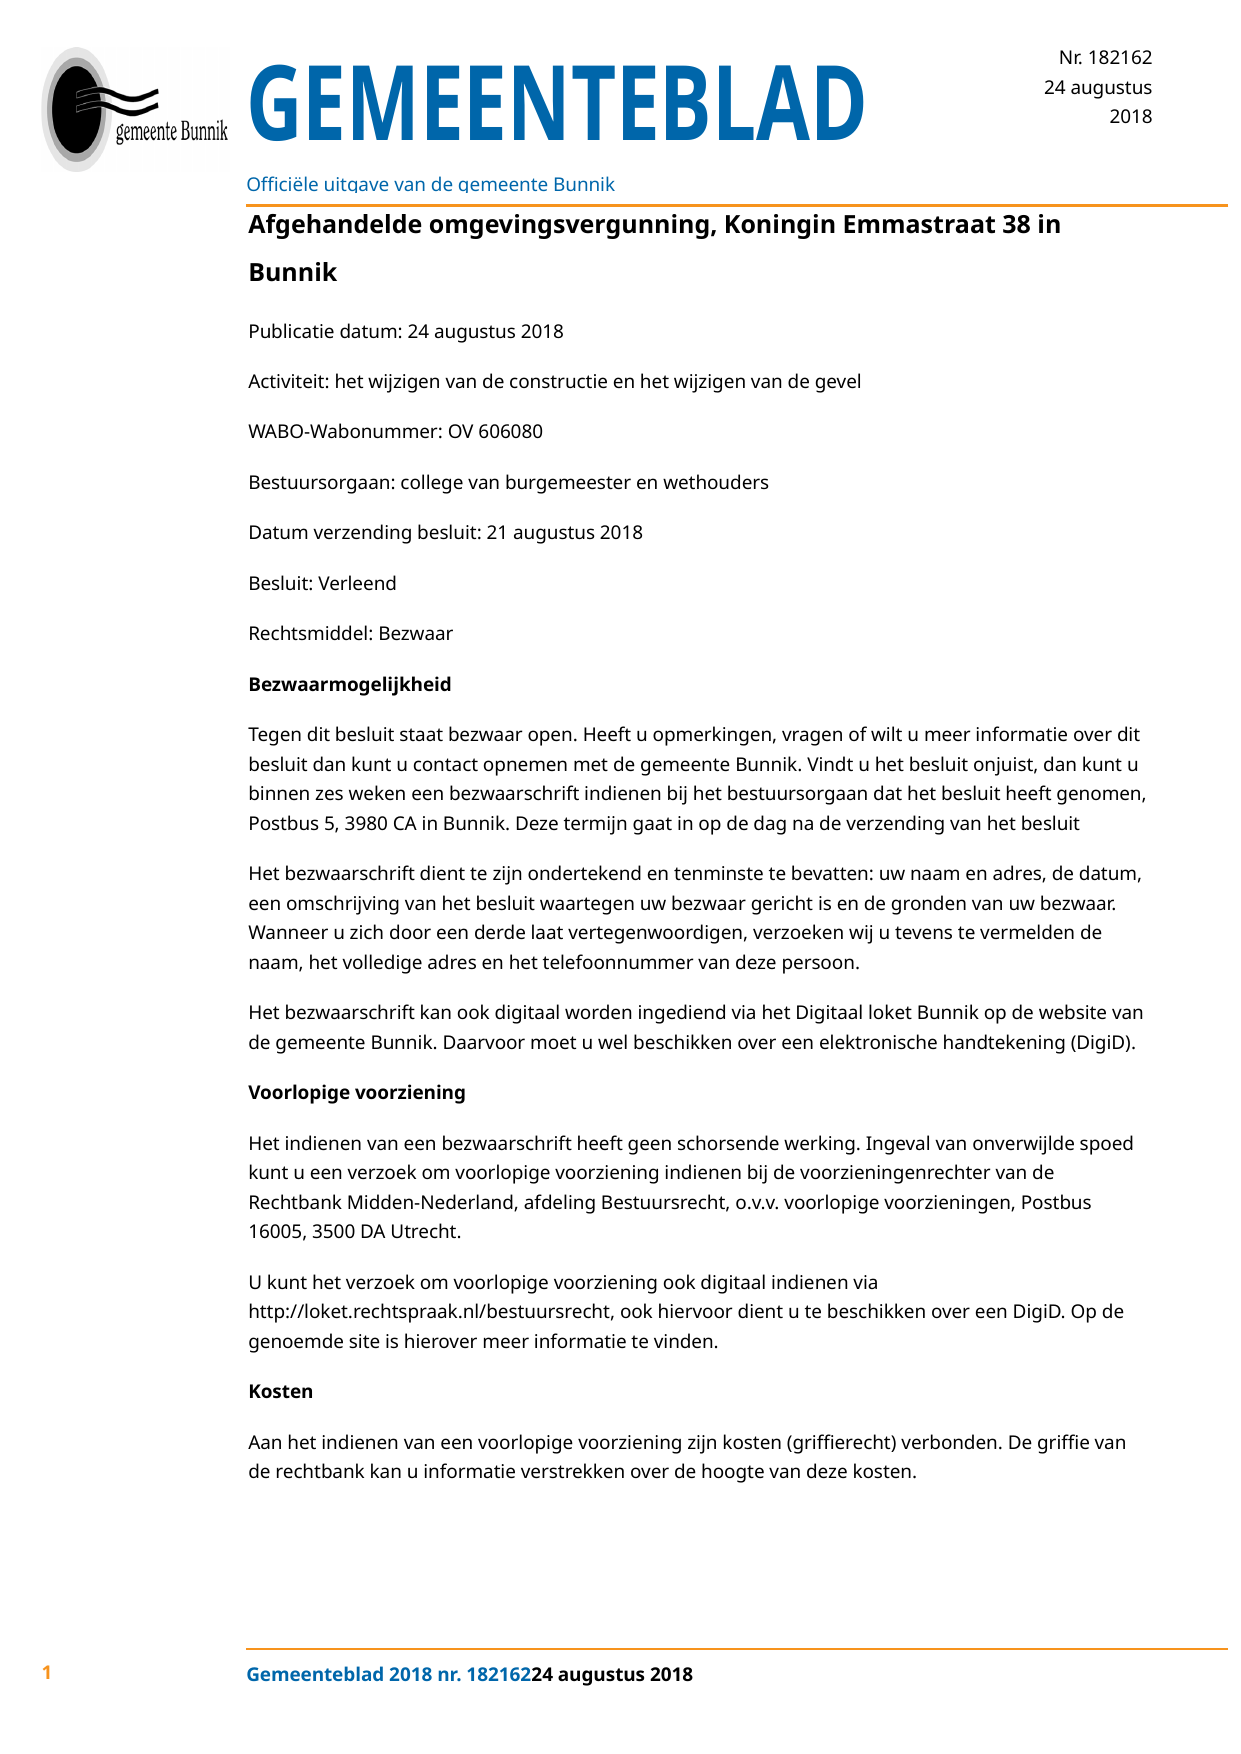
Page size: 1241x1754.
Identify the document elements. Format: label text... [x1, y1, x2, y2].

text Afgehandelde omgevingsvergunning, Koningin Emmastraat 38 in Bunnik [248, 207, 1152, 288]
text Het bezwaarschrift dient te zijn ondertekend en tenminste te bevatten: uw naam en adres, de datum, een omschrijving van het besluit waartegen uw bezwaar gericht is en de gronden van uw bezwaar. Wanneer u zich door een derde laat vertegenwoordigen, verzoeken wij u tevens te vermelden de naam, het volledige adres en het telefoonnummer van deze persoon. [248, 860, 1152, 975]
text Rechtsmiddel: Bezwaar [248, 620, 1152, 646]
text Kosten [248, 1379, 1152, 1404]
text Voorlopige voorziening [248, 1079, 1152, 1105]
text Aan het indienen van een voorlopige voorziening zijn kosten (griffierecht) verbonden. De griffie van de rechtbank kan u informatie verstrekken over de hoogte van deze kosten. [248, 1429, 1152, 1484]
text Datum verzending besluit: 21 augustus 2018 [248, 519, 1152, 545]
text Het indienen van een bezwaarschrift heeft geen schorsende werking. Ingeval van onverwijlde spoed kunt u een verzoek om voorlopige voorziening indienen bij de voorzieningenrechter van de Rechtbank Midden-Nederland, afdeling Bestuursrecht, o.v.v. voorlopige voorzieningen, Postbus 16005, 3500 DA Utrecht. [248, 1130, 1152, 1244]
text Besluit: Verleend [248, 570, 1152, 596]
text Activiteit: het wijzigen van de constructie en het wijzigen van de gevel [248, 368, 1152, 394]
text Bestuursorgaan: college van burgemeester en wethouders [248, 469, 1152, 495]
text Het bezwaarschrift kan ook digitaal worden ingediend via het Digitaal loket Bunnik op de website van de gemeente Bunnik. Daarvoor moet u wel beschikken over een elektronische handtekening (DigiD). [248, 999, 1152, 1055]
text Bezwaarmogelijkheid [248, 671, 1152, 697]
text Publicatie datum: 24 augustus 2018 [248, 318, 1152, 344]
text WABO-Wabonummer: OV 606080 [248, 419, 1152, 444]
text U kunt het verzoek om voorlopige voorziening ook digitaal indienen via http://loket.rechtspraak.nl/bestuursrecht, ook hiervoor dient u te beschikken over een DigiD. Op de genoemde site is hierover meer informatie te vinden. [248, 1269, 1152, 1354]
text Tegen dit besluit staat bezwaar open. Heeft u opmerkingen, vragen of wilt u meer informatie over dit besluit dan kunt u contact opnemen met de gemeente Bunnik. Vindt u het besluit onjuist, dan kunt u binnen zes weken een bezwaarschrift indienen bij het bestuursorgaan dat het besluit heeft genomen, Postbus 5, 3980 CA in Bunnik. Deze termijn gaat in op de dag na de verzending van het besluit [248, 721, 1152, 836]
picture [41, 47, 231, 172]
